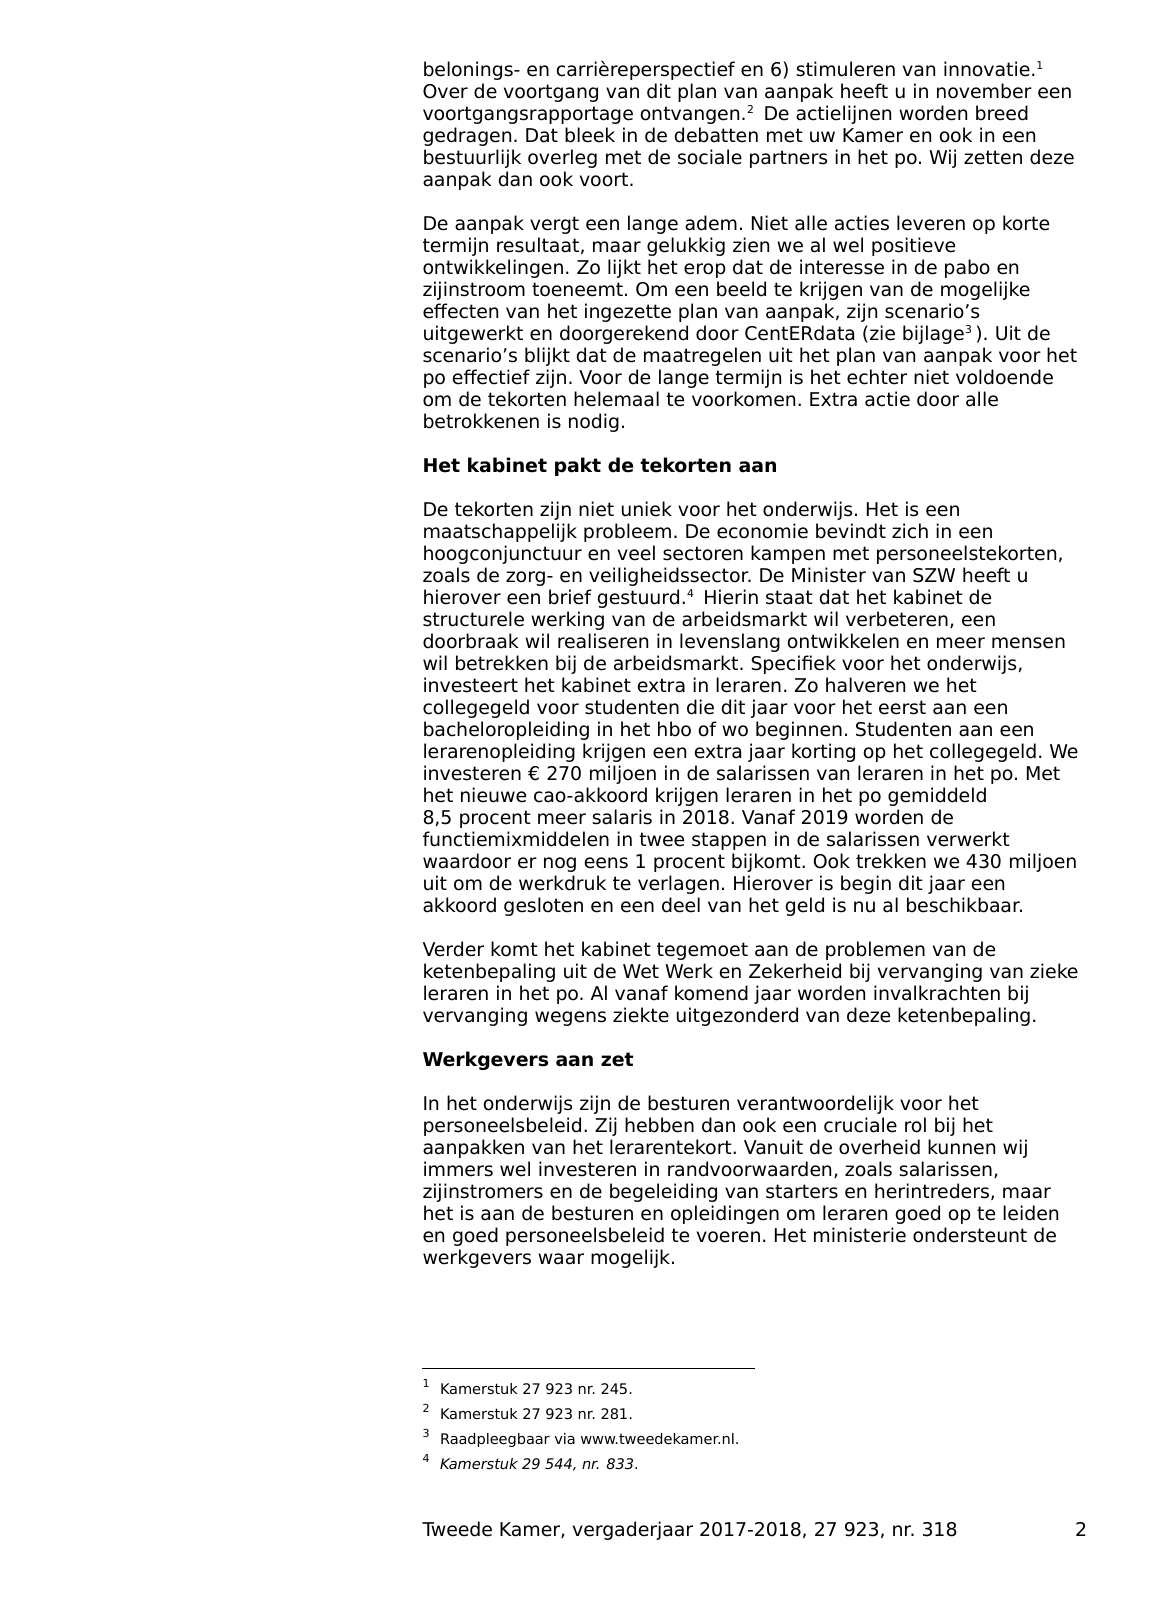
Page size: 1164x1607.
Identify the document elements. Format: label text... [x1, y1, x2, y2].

text Raadpleegbaar via www.tweedekamer.nl. [422, 1427, 1087, 1449]
text In het onderwijs zijn de besturen verantwoordelijk voor het personeelsbeleid. Zij hebben dan ook een cruciale rol bij het aanpakken van het lerarentekort. Vanuit de overheid kunnen wij immers wel investeren in randvoorwaarden, zoals salarissen, zijinstromers en de begeleiding van starters en herintreders, maar het is aan de besturen en opleidingen om leraren goed op te leiden en goed personeelsbeleid te voeren. Het ministerie ondersteunt de werkgevers waar mogelijk. [422, 1093, 1087, 1269]
text Kamerstuk 27 923 nr. 281. [422, 1402, 1087, 1424]
text Kamerstuk 29 544, nr. 833. [422, 1452, 1087, 1474]
subtitle Werkgevers aan zet [422, 1049, 1087, 1071]
text Verder komt het kabinet tegemoet aan de problemen van de ketenbepaling uit de Wet Werk en Zekerheid bij vervanging van zieke leraren in het po. Al vanaf komend jaar worden invalkrachten bij vervanging wegens ziekte uitgezonderd van deze ketenbepaling. [422, 939, 1087, 1027]
text Kamerstuk 27 923 nr. 245. [422, 1377, 1087, 1399]
text belonings- en carrièreperspectief en 6) stimuleren van innovatie. Over de voortgang van dit plan van aanpak heeft u in november een voortgangsrapportage ontvangen. De actielijnen worden breed gedragen. Dat bleek in de debatten met uw Kamer en ook in een bestuurlijk overleg met de sociale partners in het po. Wij zetten deze aanpak dan ook voort. [422, 59, 1087, 191]
text De tekorten zijn niet uniek voor het onderwijs. Het is een maatschappelijk probleem. De economie bevindt zich in een hoogconjunctuur en veel sectoren kampen met personeelstekorten, zoals de zorg- en veiligheidssector. De Minister van SZW heeft u hierover een brief gestuurd. Hierin staat dat het kabinet de structurele werking van de arbeidsmarkt wil verbeteren, een doorbraak wil realiseren in levenslang ontwikkelen en meer mensen wil betrekken bij de arbeidsmarkt. Specifiek voor het onderwijs, investeert het kabinet extra in leraren. Zo halveren we het collegegeld voor studenten die dit jaar voor het eerst aan een bacheloropleiding in het hbo of wo beginnen. Studenten aan een lerarenopleiding krijgen een extra jaar korting op het collegegeld. We investeren € 270 miljoen in de salarissen van leraren in het po. Met het nieuwe cao-akkoord krijgen leraren in het po gemiddeld 8,5 procent meer salaris in 2018. Vanaf 2019 worden de functiemixmiddelen in twee stappen in de salarissen verwerkt waardoor er nog eens 1 procent bijkomt. Ook trekken we 430 miljoen uit om de werkdruk te verlagen. Hierover is begin dit jaar een akkoord gesloten en een deel van het geld is nu al beschikbaar. [422, 499, 1087, 917]
text De aanpak vergt een lange adem. Niet alle acties leveren op korte termijn resultaat, maar gelukkig zien we al wel positieve ontwikkelingen. Zo lijkt het erop dat de interesse in de pabo en zijinstroom toeneemt. Om een beeld te krijgen van de mogelijke effecten van het ingezette plan van aanpak, zijn scenario’s uitgewerkt en doorgerekend door CentERdata (zie bijlage). Uit de scenario’s blijkt dat de maatregelen uit het plan van aanpak voor het po effectief zijn. Voor de lange termijn is het echter niet voldoende om de tekorten helemaal te voorkomen. Extra actie door alle betrokkenen is nodig. [422, 213, 1087, 433]
subtitle Het kabinet pakt de tekorten aan [422, 455, 1087, 477]
